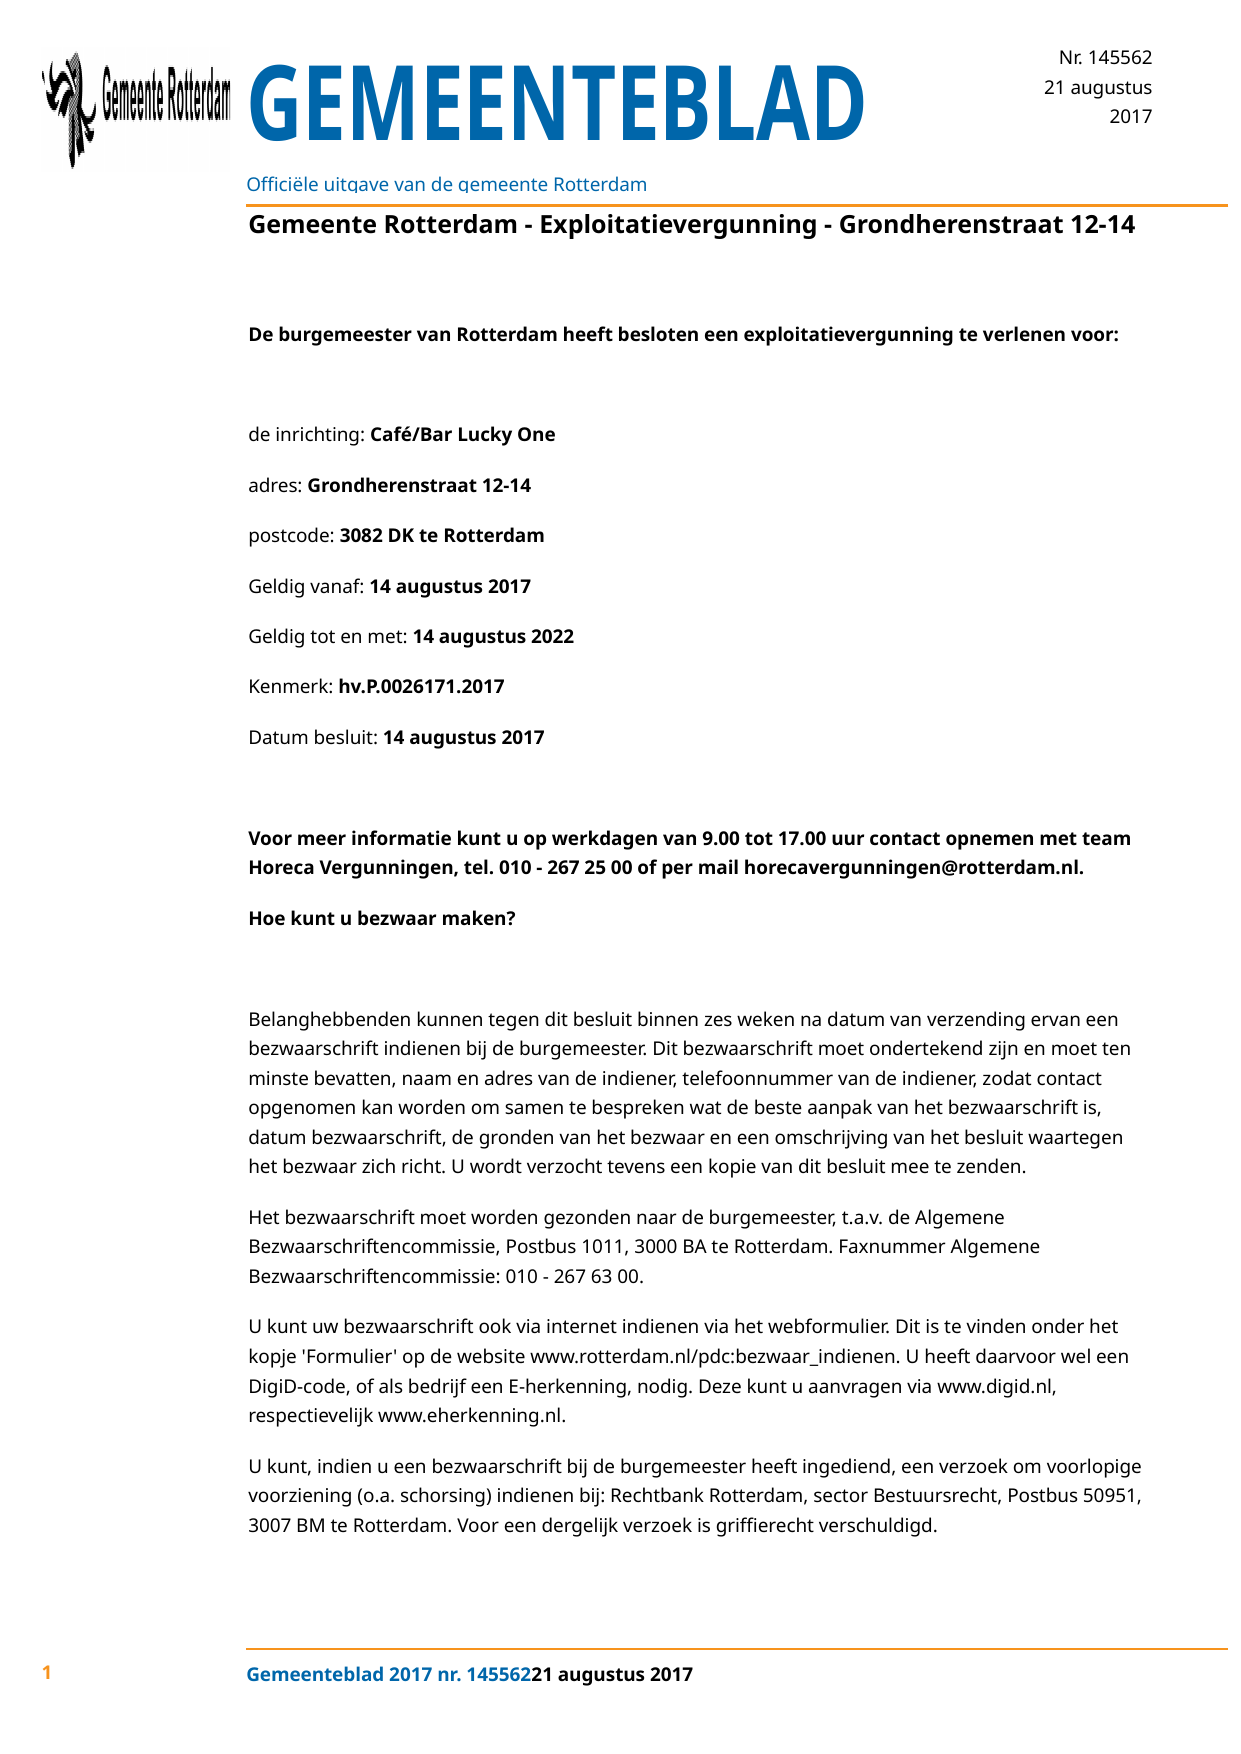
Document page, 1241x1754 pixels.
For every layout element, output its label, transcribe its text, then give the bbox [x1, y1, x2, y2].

text Het bezwaarschrift moet worden gezonden naar de burgemeester, t.a.v. de Algemene Bezwaarschriftencommissie, Postbus 1011, 3000 BA te Rotterdam. Faxnummer Algemene Bezwaarschriftencommissie: 010 - 267 63 00. [248, 1204, 1152, 1289]
text Geldig vanaf: 14 augustus 2017 [248, 573, 1152, 598]
text Belanghebbenden kunnen tegen dit besluit binnen zes weken na datum van verzending ervan een bezwaarschrift indienen bij de burgemeester. Dit bezwaarschrift moet ondertekend zijn en moet ten minste bevatten, naam en adres van de indiener, telefoonnummer van de indiener, zodat contact opgenomen kan worden om samen te bespreken wat de beste aanpak van het bezwaarschrift is, datum bezwaarschrift, de gronden van het bezwaar en een omschrijving van het besluit waartegen het bezwaar zich richt. U wordt verzocht tevens een kopie van dit besluit mee te zenden. [248, 1006, 1152, 1179]
text de inrichting: Café/Bar Lucky One [248, 422, 1152, 447]
text Geldig tot en met: 14 augustus 2022 [248, 623, 1152, 649]
text Hoe kunt u bezwaar maken? [248, 905, 1152, 931]
text U kunt, indien u een bezwaarschrift bij de burgemeester heeft ingediend, een verzoek om voorlopige voorziening (o.a. schorsing) indienen bij: Rechtbank Rotterdam, sector Bestuursrecht, Postbus 50951, 3007 BM te Rotterdam. Voor een dergelijk verzoek is griffierecht verschuldigd. [248, 1453, 1152, 1538]
text Datum besluit: 14 augustus 2017 [248, 724, 1152, 750]
text De burgemeester van Rotterdam heeft besloten een exploitatievergunning te verlenen voor: [248, 321, 1152, 346]
text adres: Grondherenstraat 12-14 [248, 472, 1152, 498]
text Gemeente Rotterdam - Exploitatievergunning - Grondherenstraat 12-14 [248, 207, 1152, 241]
text postcode: 3082 DK te Rotterdam [248, 522, 1152, 548]
text Kenmerk: hv.P.0026171.2017 [248, 674, 1152, 699]
text U kunt uw bezwaarschrift ook via internet indienen via het webformulier. Dit is te vinden onder het kopje 'Formulier' op de website www.rotterdam.nl/pdc:bezwaar_indienen. U heeft daarvoor wel een DigiD-code, of als bedrijf een E-herkenning, nodig. Deze kunt u aanvragen via www.digid.nl, respectievelijk www.eherkenning.nl. [248, 1314, 1152, 1428]
text Voor meer informatie kunt u op werkdagen van 9.00 tot 17.00 uur contact opnemen met team Horeca Vergunningen, tel. 010 - 267 25 00 of per mail horecavergunningen@rotterdam.nl. [248, 825, 1152, 880]
picture [41, 47, 231, 172]
